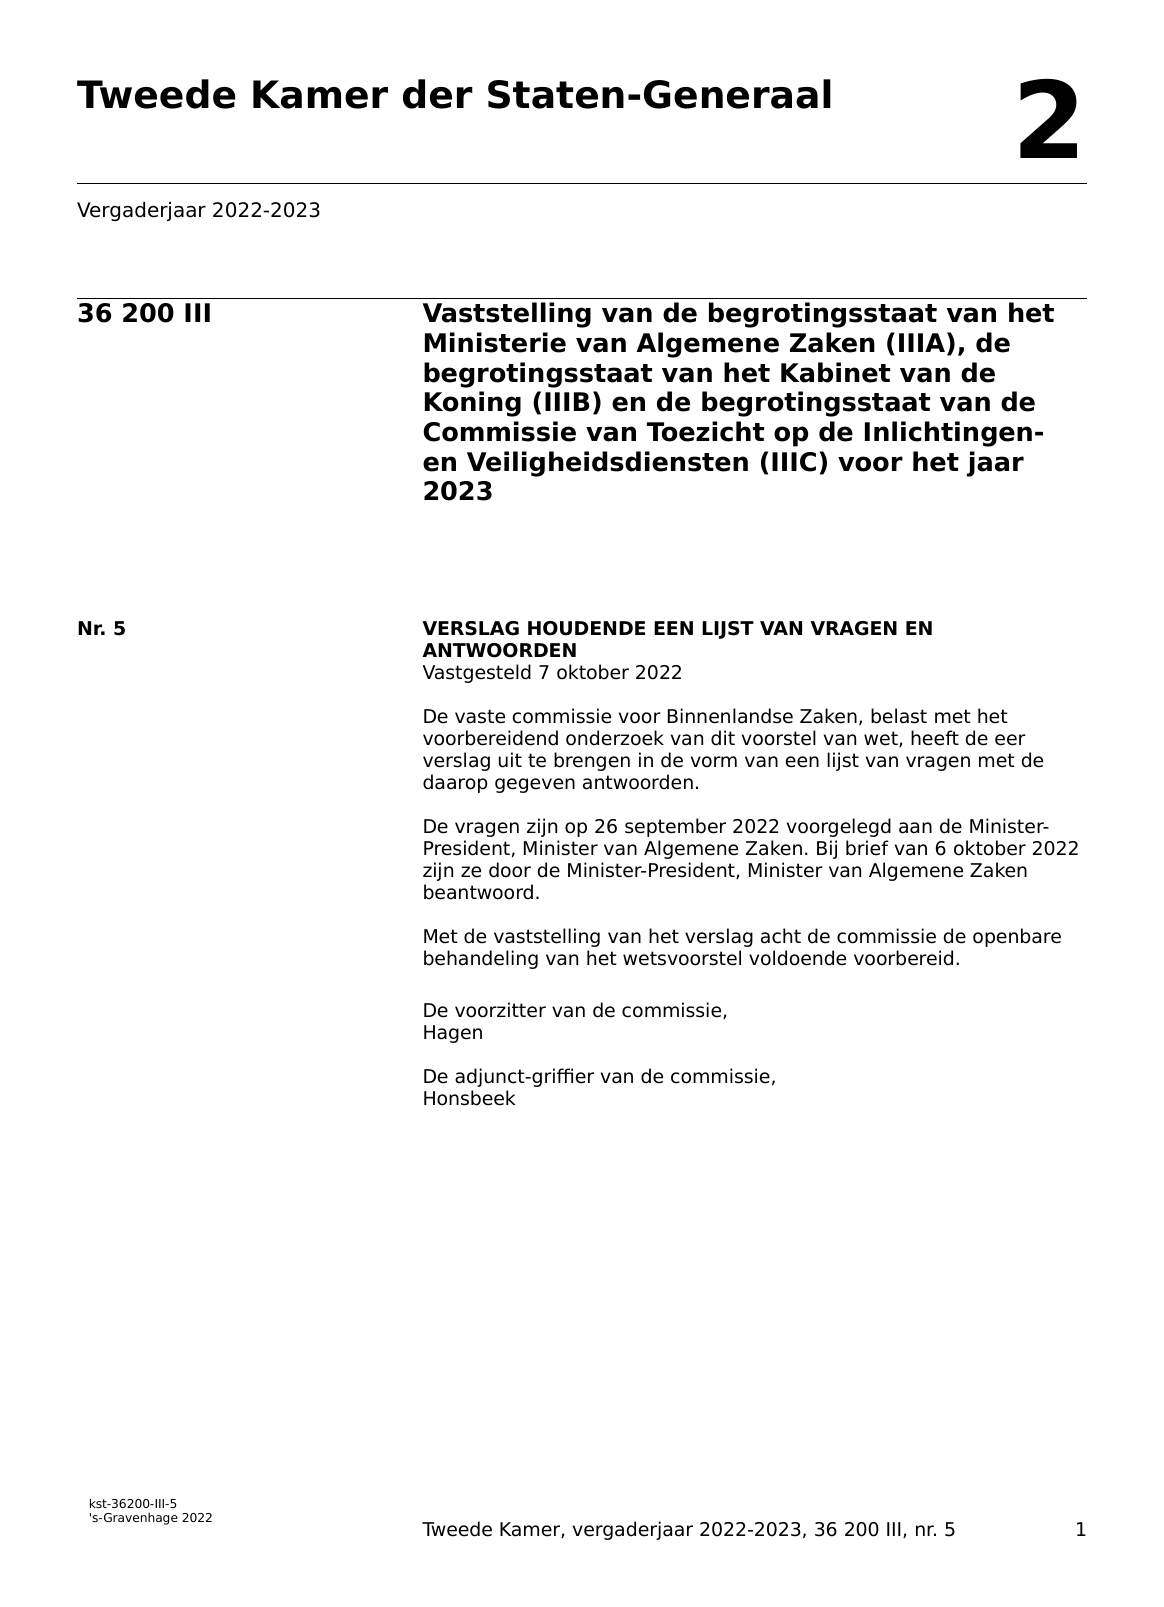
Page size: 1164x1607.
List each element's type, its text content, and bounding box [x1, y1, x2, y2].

table_header 2 [886, 59, 1087, 183]
subtitle Nr. 5 VERSLAG HOUDENDE EEN LIJST VAN VRAGEN EN ANTWOORDEN [77, 618, 1087, 662]
text De voorzitter van de commissie, Hagen [422, 1000, 1087, 1044]
text De vragen zijn op 26 september 2022 voorgelegd aan de Minister-President, Minister van Algemene Zaken. Bij brief van 6 oktober 2022 zijn ze door de Minister-President, Minister van Algemene Zaken beantwoord. [422, 816, 1087, 904]
text Met de vaststelling van het verslag acht de commissie de openbare behandeling van het wetsvoorstel voldoende voorbereid. [422, 926, 1087, 970]
subtitle 36 200 III Vaststelling van de begrotingsstaat van het Ministerie van Algemene Zaken (IIIA), de begrotingsstaat van het Kabinet van de Koning (IIIB) en de begrotingsstaat van de Commissie van Toezicht op de Inlichtingen- en Veiligheidsdiensten (IIIC) voor het jaar 2023 [77, 299, 1087, 507]
text kst-36200-III-5 [88, 1497, 323, 1511]
text De adjunct-griffier van de commissie, Honsbeek [422, 1066, 1087, 1110]
table_cell Vergaderjaar 2022-2023 [77, 184, 1087, 298]
table_header Tweede Kamer der Staten-Generaal [77, 59, 886, 183]
text De vaste commissie voor Binnenlandse Zaken, belast met het voorbereidend onderzoek van dit voorstel van wet, heeft de eer verslag uit te brengen in de vorm van een lijst van vragen met de daarop gegeven antwoorden. [422, 706, 1087, 794]
text Vastgesteld 7 oktober 2022 [422, 662, 1087, 684]
text 's-Gravenhage 2022 [88, 1511, 323, 1525]
